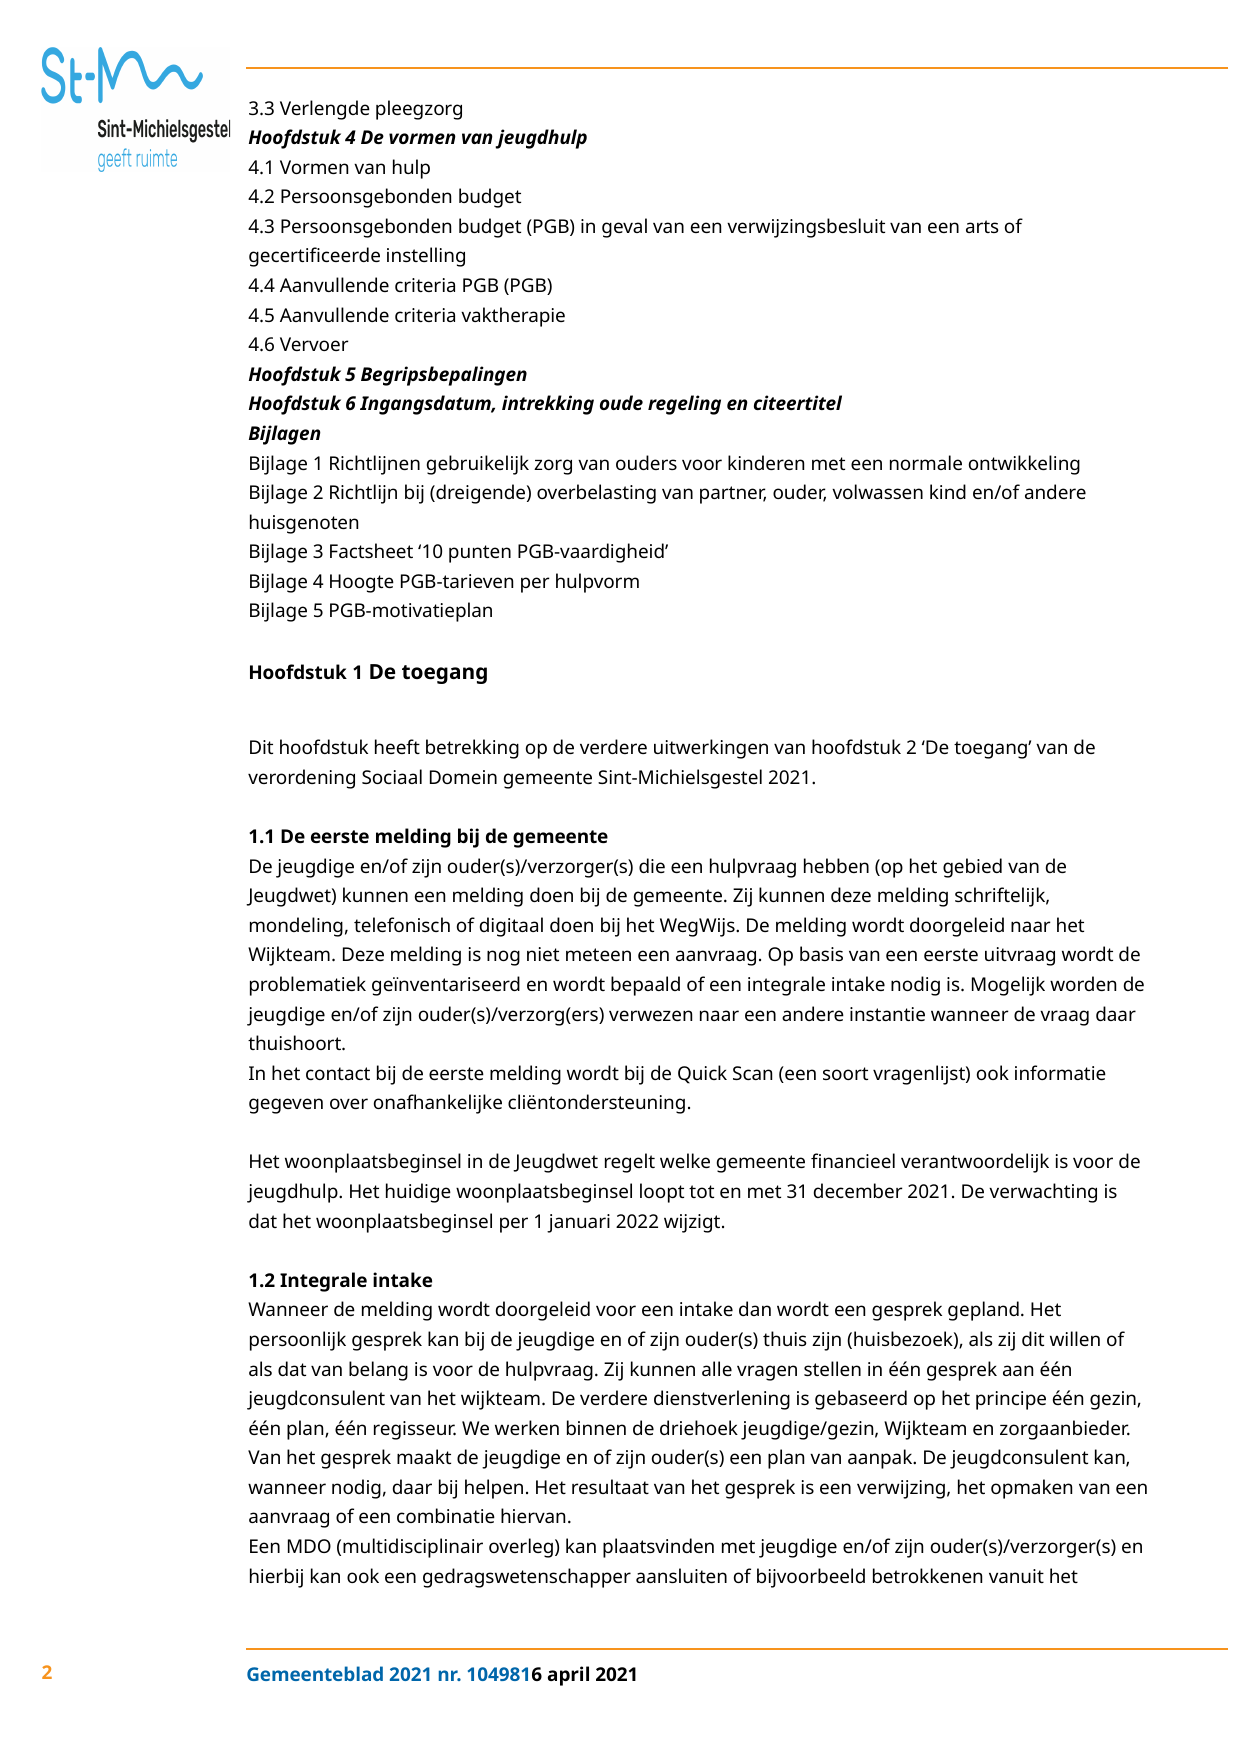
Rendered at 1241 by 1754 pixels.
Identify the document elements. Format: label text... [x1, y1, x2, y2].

text 4.2 Persoonsgebonden budget [248, 183, 1152, 209]
text Het woonplaatsbeginsel in de Jeugdwet regelt welke gemeente financieel verantwoordelijk is voor de jeugdhulp. Het huidige woonplaatsbeginsel loopt tot en met 31 december 2021. De verwachting is dat het woonplaatsbeginsel per 1 januari 2022 wijzigt. [248, 1149, 1152, 1234]
text Wanneer de melding wordt doorgeleid voor een intake dan wordt een gesprek gepland. Het persoonlijk gesprek kan bij de jeugdige en of zijn ouder(s) thuis zijn (huisbezoek), als zij dit willen of als dat van belang is voor de hulpvraag. Zij kunnen alle vragen stellen in één gesprek aan één jeugdconsulent van het wijkteam. De verdere dienstverlening is gebaseerd op het principe één gezin, één plan, één regisseur. We werken binnen de driehoek jeugdige/gezin, Wijkteam en zorgaanbieder. [248, 1297, 1152, 1441]
text Bijlage 3 Factsheet ‘10 punten PGB-vaardigheid’ [248, 538, 1152, 564]
text 4.1 Vormen van hulp [248, 154, 1152, 180]
text Dit hoofdstuk heeft betrekking op de verdere uitwerkingen van hoofdstuk 2 ‘De toegang’ van de verordening Sociaal Domein gemeente Sint-Michielsgestel 2021. [248, 734, 1152, 790]
text Bijlage 2 Richtlijn bij (dreigende) overbelasting van partner, ouder, volwassen kind en/of andere huisgenoten [248, 479, 1152, 535]
picture [41, 47, 231, 172]
text Van het gesprek maakt de jeugdige en of zijn ouder(s) een plan van aanpak. De jeugdconsulent kan, wanneer nodig, daar bij helpen. Het resultaat van het gesprek is een verwijzing, het opmaken van een aanvraag of een combinatie hiervan. [248, 1444, 1152, 1529]
text Hoofdstuk 1 De toegang [248, 657, 1152, 685]
text Hoofdstuk 4 De vormen van jeugdhulp [248, 124, 1152, 150]
text 1.2 Integrale intake [248, 1267, 1152, 1293]
text Hoofdstuk 6 Ingangsdatum, intrekking oude regeling en citeertitel [248, 391, 1152, 416]
text 4.3 Persoonsgebonden budget (PGB) in geval van een verwijzingsbesluit van een arts of gecertificeerde instelling [248, 213, 1152, 268]
text 1.1 De eerste melding bij de gemeente [248, 823, 1152, 849]
text De jeugdige en/of zijn ouder(s)/verzorger(s) die een hulpvraag hebben (op het gebied van de Jeugdwet) kunnen een melding doen bij de gemeente. Zij kunnen deze melding schriftelijk, mondeling, telefonisch of digitaal doen bij het WegWijs. De melding wordt doorgeleid naar het Wijkteam. Deze melding is nog niet meteen een aanvraag. Op basis van een eerste uitvraag wordt de problematiek geïnventariseerd en wordt bepaald of een integrale intake nodig is. Mogelijk worden de jeugdige en/of zijn ouder(s)/verzorg(ers) verwezen naar een andere instantie wanneer de vraag daar thuishoort. [248, 853, 1152, 1056]
text In het contact bij de eerste melding wordt bij de Quick Scan (een soort vragenlijst) ook informatie gegeven over onafhankelijke cliëntondersteuning. [248, 1060, 1152, 1115]
text 3.3 Verlengde pleegzorg [248, 95, 1152, 121]
text Een MDO (multidisciplinair overleg) kan plaatsvinden met jeugdige en/of zijn ouder(s)/verzorger(s) en hierbij kan ook een gedragswetenschapper aansluiten of bijvoorbeeld betrokkenen vanuit het [248, 1533, 1152, 1589]
text 4.5 Aanvullende criteria vaktherapie [248, 302, 1152, 328]
text Bijlagen [248, 420, 1152, 446]
text Bijlage 1 Richtlijnen gebruikelijk zorg van ouders voor kinderen met een normale ontwikkeling [248, 450, 1152, 476]
text 4.6 Vervoer [248, 331, 1152, 357]
text Hoofdstuk 5 Begripsbepalingen [248, 361, 1152, 387]
text Bijlage 5 PGB-motivatieplan [248, 598, 1152, 623]
text 4.4 Aanvullende criteria PGB (PGB) [248, 272, 1152, 298]
text Bijlage 4 Hoogte PGB-tarieven per hulpvorm [248, 568, 1152, 594]
